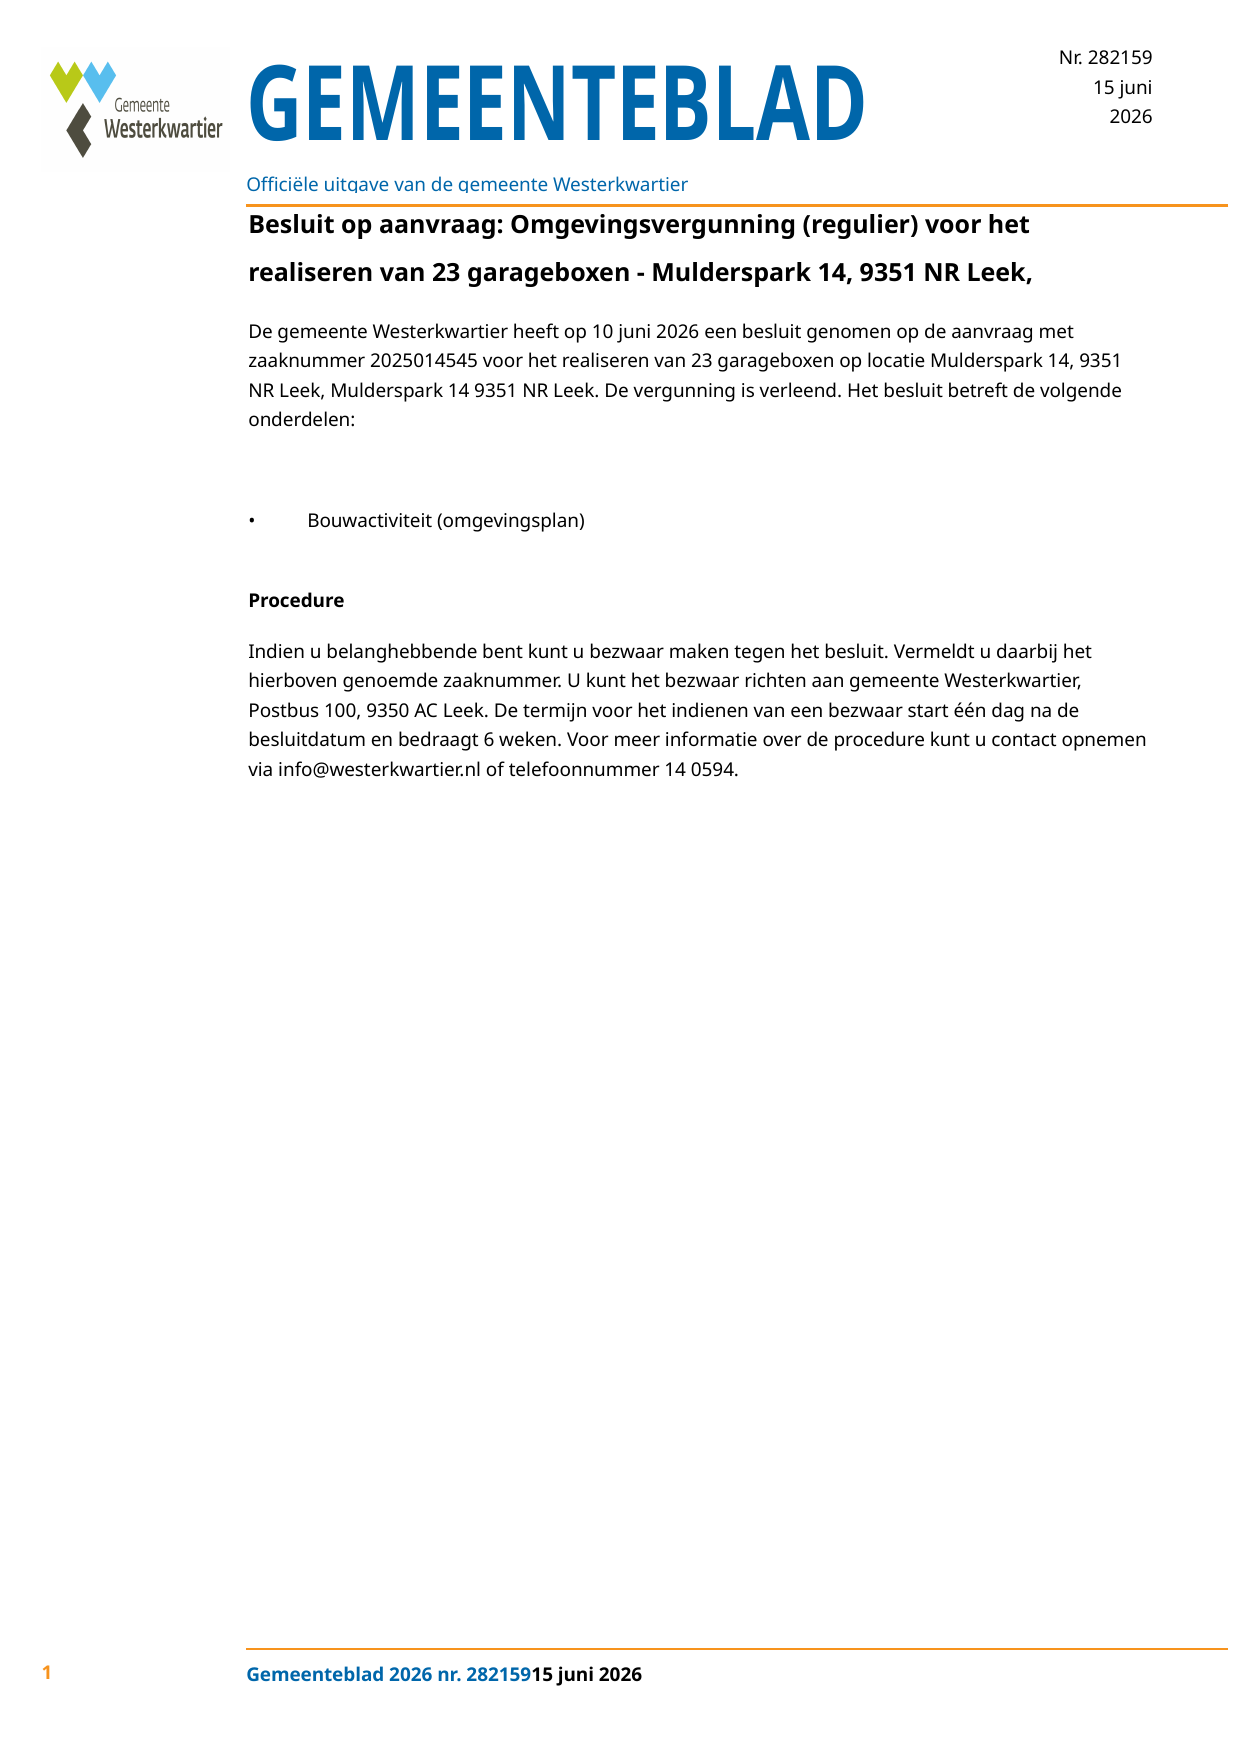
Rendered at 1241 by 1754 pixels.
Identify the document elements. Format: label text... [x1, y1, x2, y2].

picture [41, 47, 231, 172]
text Procedure [248, 587, 1152, 613]
list Bouwactiviteit (omgevingsplan) [248, 507, 1152, 533]
text Indien u belanghebbende bent kunt u bezwaar maken tegen het besluit. Vermeldt u daarbij het hierboven genoemde zaaknummer. U kunt het bezwaar richten aan gemeente Westerkwartier, Postbus 100, 9350 AC Leek. De termijn voor het indienen van een bezwaar start één dag na de besluitdatum en bedraagt 6 weken. Voor meer informatie over de procedure kunt u contact opnemen via info@westerkwartier.nl of telefoonnummer 14 0594. [248, 638, 1152, 782]
text Besluit op aanvraag: Omgevingsvergunning (regulier) voor het realiseren van 23 garageboxen - Mulderspark 14, 9351 NR Leek, [248, 207, 1152, 288]
text De gemeente Westerkwartier heeft op 10 juni 2026 een besluit genomen op de aanvraag met zaaknummer 2025014545 voor het realiseren van 23 garageboxen op locatie Mulderspark 14, 9351 NR Leek, Mulderspark 14 9351 NR Leek. De vergunning is verleend. Het besluit betreft de volgende onderdelen: [248, 318, 1152, 432]
